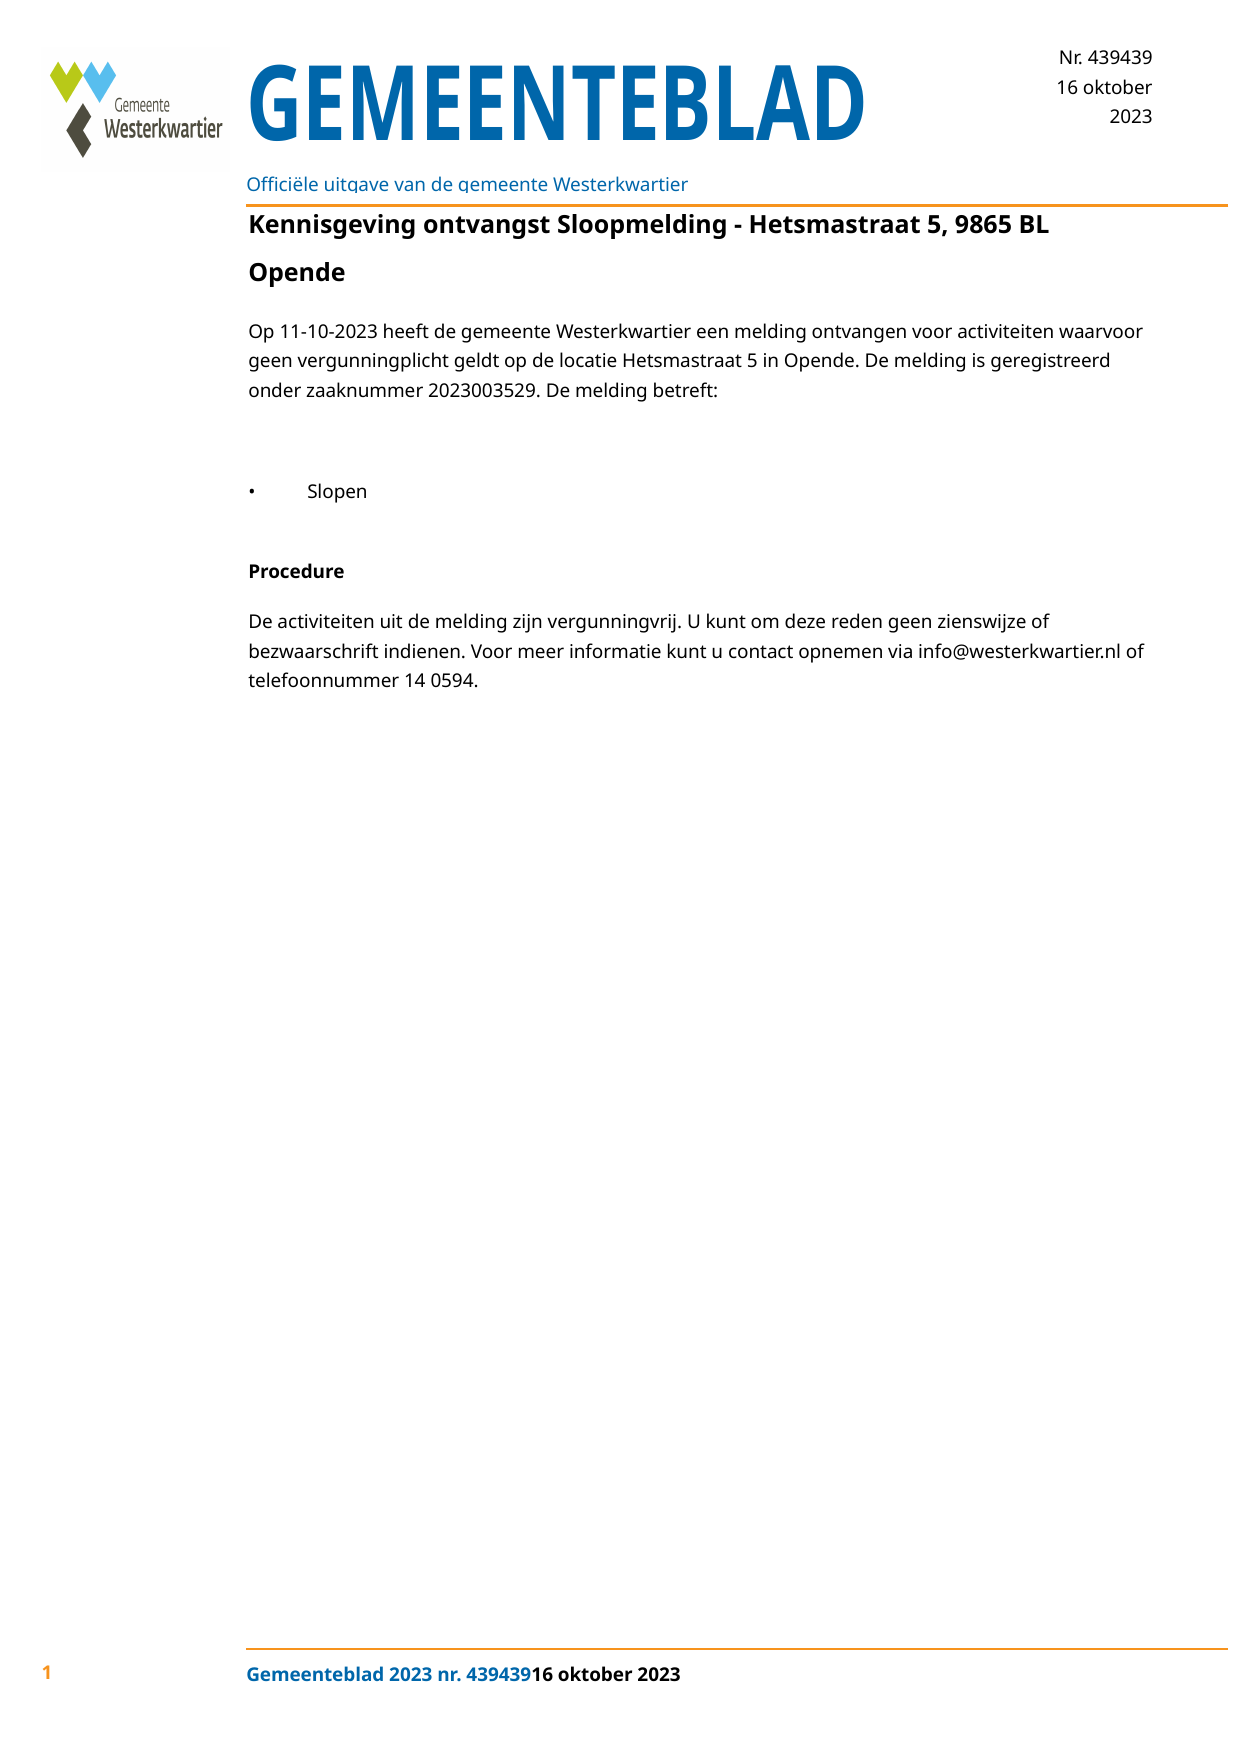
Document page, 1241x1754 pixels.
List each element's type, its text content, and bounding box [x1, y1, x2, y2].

text Procedure [248, 558, 1152, 584]
text Op 11-10-2023 heeft de gemeente Westerkwartier een melding ontvangen voor activiteiten waarvoor geen vergunningplicht geldt op de locatie Hetsmastraat 5 in Opende. De melding is geregistreerd onder zaaknummer 2023003529. De melding betreft: [248, 318, 1152, 403]
text De activiteiten uit de melding zijn vergunningvrij. U kunt om deze reden geen zienswijze of bezwaarschrift indienen. Voor meer informatie kunt u contact opnemen via info@westerkwartier.nl of telefoonnummer 14 0594. [248, 608, 1152, 693]
list Slopen [248, 478, 1152, 504]
text Kennisgeving ontvangst Sloopmelding - Hetsmastraat 5, 9865 BL Opende [248, 207, 1152, 288]
picture [41, 47, 231, 172]
